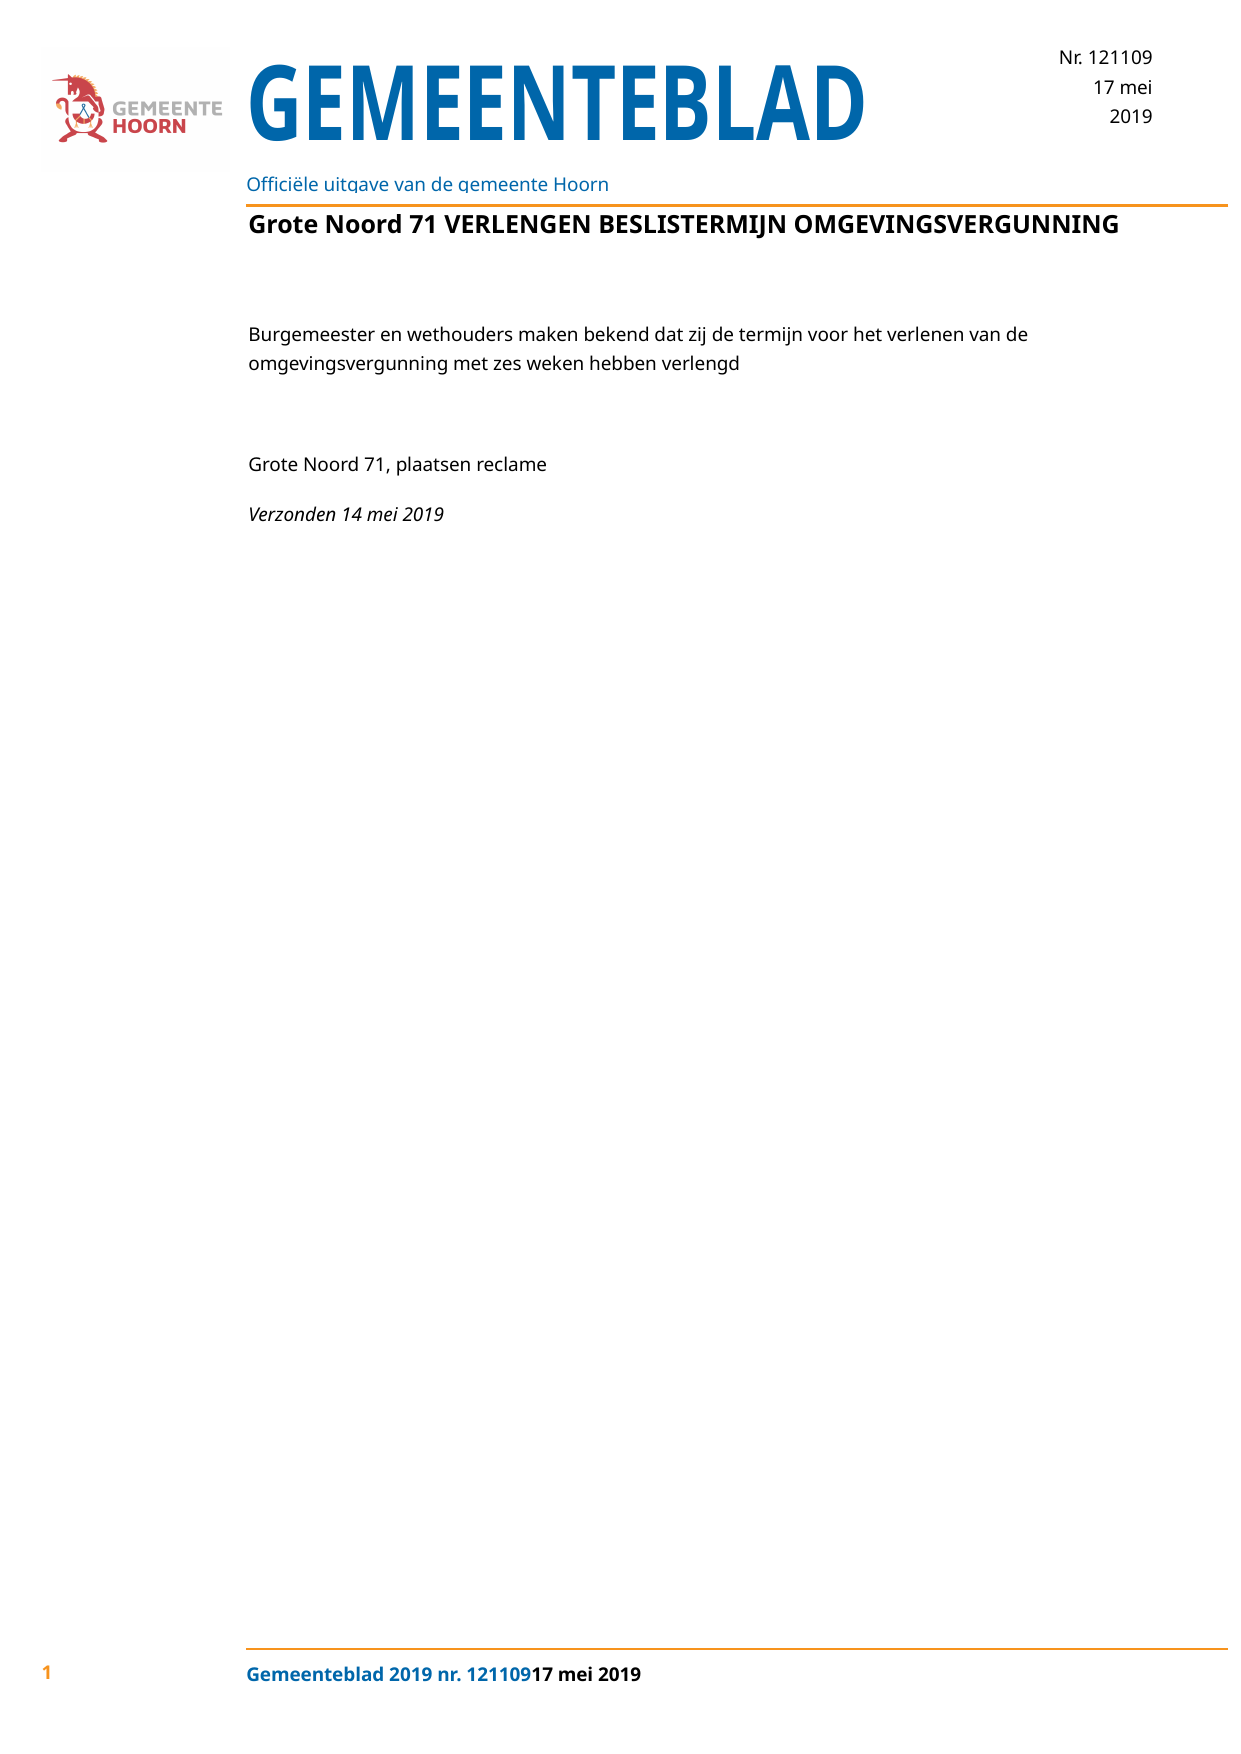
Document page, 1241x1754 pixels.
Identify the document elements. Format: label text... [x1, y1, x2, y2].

text Verzonden 14 mei 2019 [248, 502, 1152, 527]
text Grote Noord 71, plaatsen reclame [248, 451, 1152, 477]
picture [41, 47, 231, 172]
text Burgemeester en wethouders maken bekend dat zij de termijn voor het verlenen van de omgevingsvergunning met zes weken hebben verlengd [248, 321, 1152, 376]
text Grote Noord 71 VERLENGEN BESLISTERMIJN OMGEVINGSVERGUNNING [248, 207, 1152, 241]
